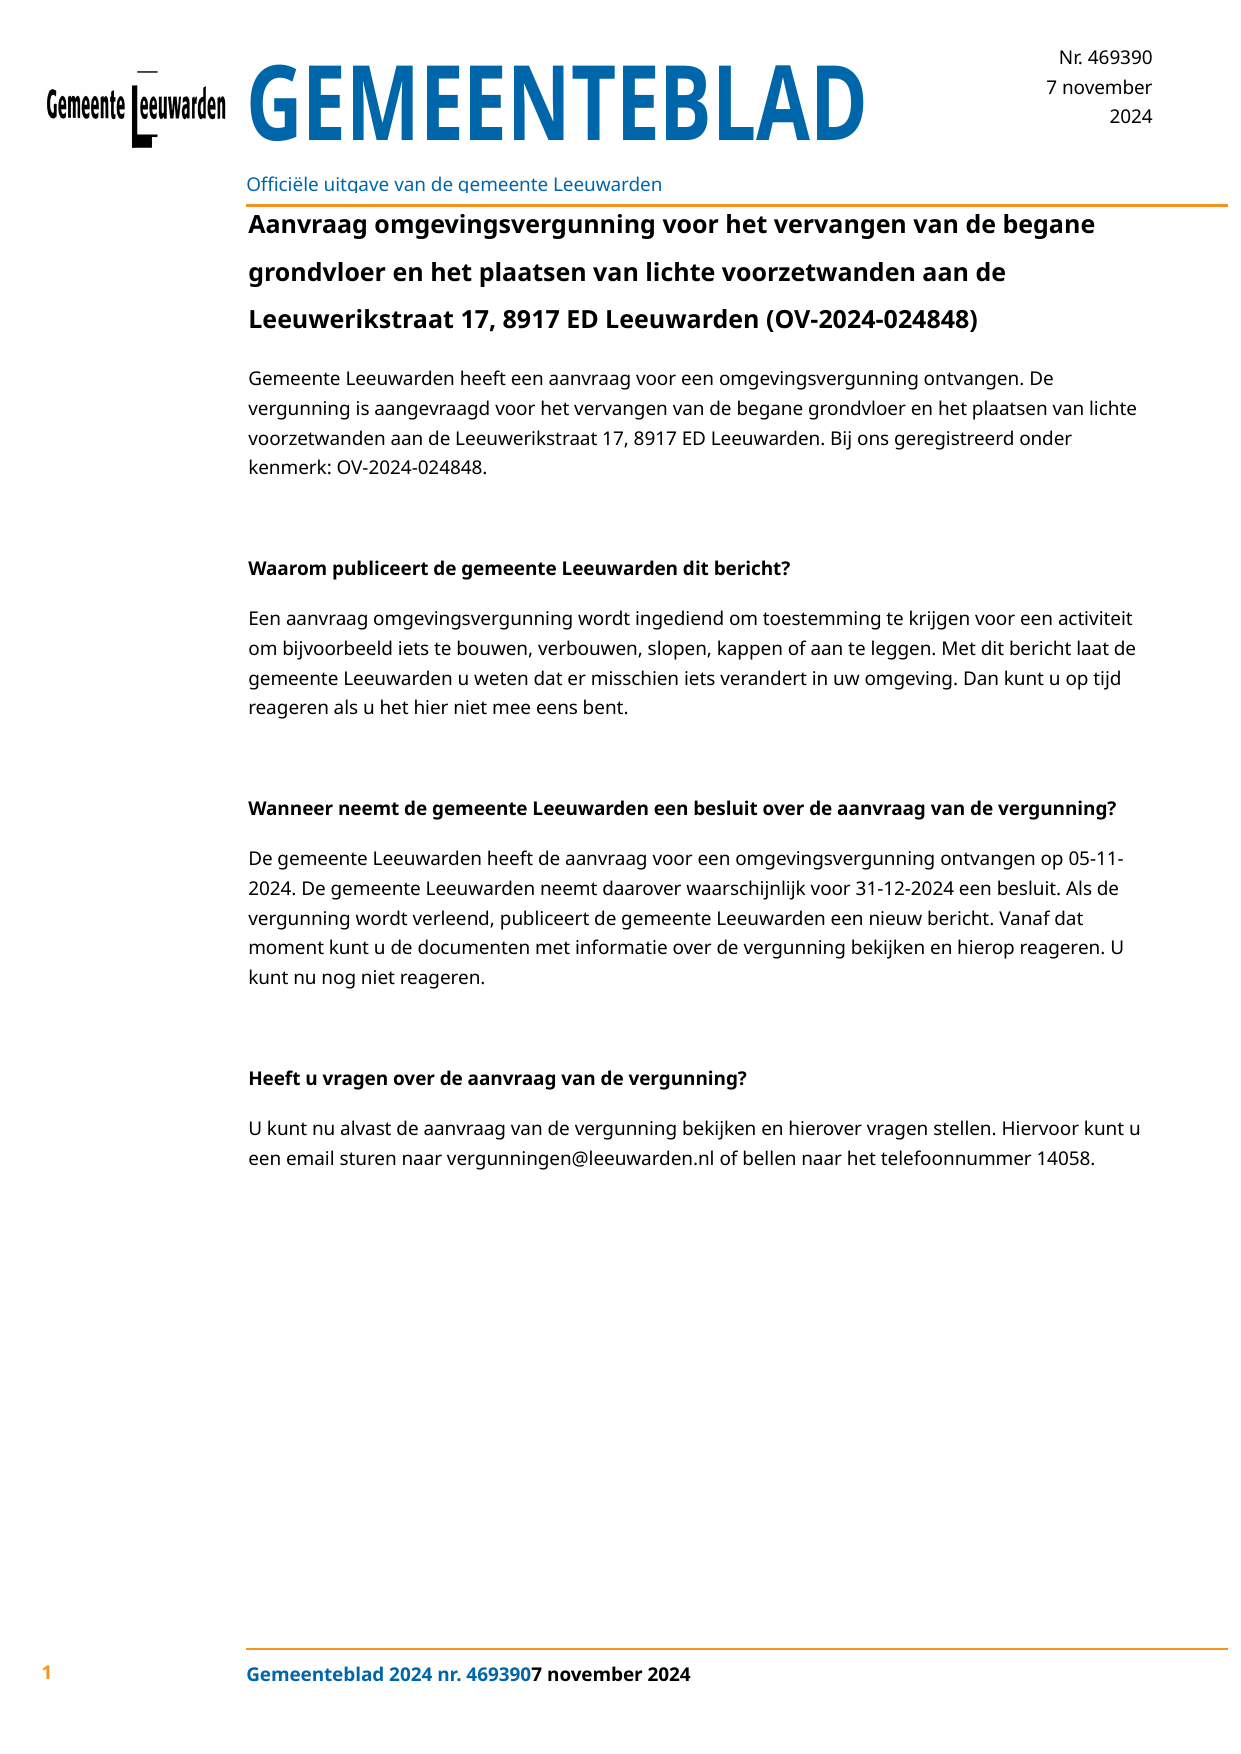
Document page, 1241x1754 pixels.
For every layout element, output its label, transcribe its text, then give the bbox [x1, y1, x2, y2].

picture [41, 47, 231, 172]
text Een aanvraag omgevingsvergunning wordt ingediend om toestemming te krijgen voor een activiteit om bijvoorbeeld iets te bouwen, verbouwen, slopen, kappen of aan te leggen. Met dit bericht laat de gemeente Leeuwarden u weten dat er misschien iets verandert in uw omgeving. Dan kunt u op tijd reageren als u het hier niet mee eens bent. [248, 606, 1152, 720]
text Heeft u vragen over de aanvraag van de vergunning? [248, 1065, 1152, 1090]
text De gemeente Leeuwarden heeft de aanvraag voor een omgevingsvergunning ontvangen op 05-11-2024. De gemeente Leeuwarden neemt daarover waarschijnlijk voor 31-12-2024 een besluit. Als de vergunning wordt verleend, publiceert de gemeente Leeuwarden een nieuw bericht. Vanaf dat moment kunt u de documenten met informatie over de vergunning bekijken en hierop reageren. U kunt nu nog niet reageren. [248, 846, 1152, 989]
text Waarom publiceert de gemeente Leeuwarden dit bericht? [248, 555, 1152, 581]
text Gemeente Leeuwarden heeft een aanvraag voor een omgevingsvergunning ontvangen. De vergunning is aangevraagd voor het vervangen van de begane grondvloer en het plaatsen van lichte voorzetwanden aan de Leeuwerikstraat 17, 8917 ED Leeuwarden. Bij ons geregistreerd onder kenmerk: OV-2024-024848. [248, 366, 1152, 480]
text Aanvraag omgevingsvergunning voor het vervangen van de begane grondvloer en het plaatsen van lichte voorzetwanden aan de Leeuwerikstraat 17, 8917 ED Leeuwarden (OV-2024-024848) [248, 207, 1152, 336]
text U kunt nu alvast de aanvraag van de vergunning bekijken en hierover vragen stellen. Hiervoor kunt u een email sturen naar vergunningen@leeuwarden.nl of bellen naar het telefoonnummer 14058. [248, 1115, 1152, 1170]
text Wanneer neemt de gemeente Leeuwarden een besluit over de aanvraag van de vergunning? [248, 795, 1152, 821]
